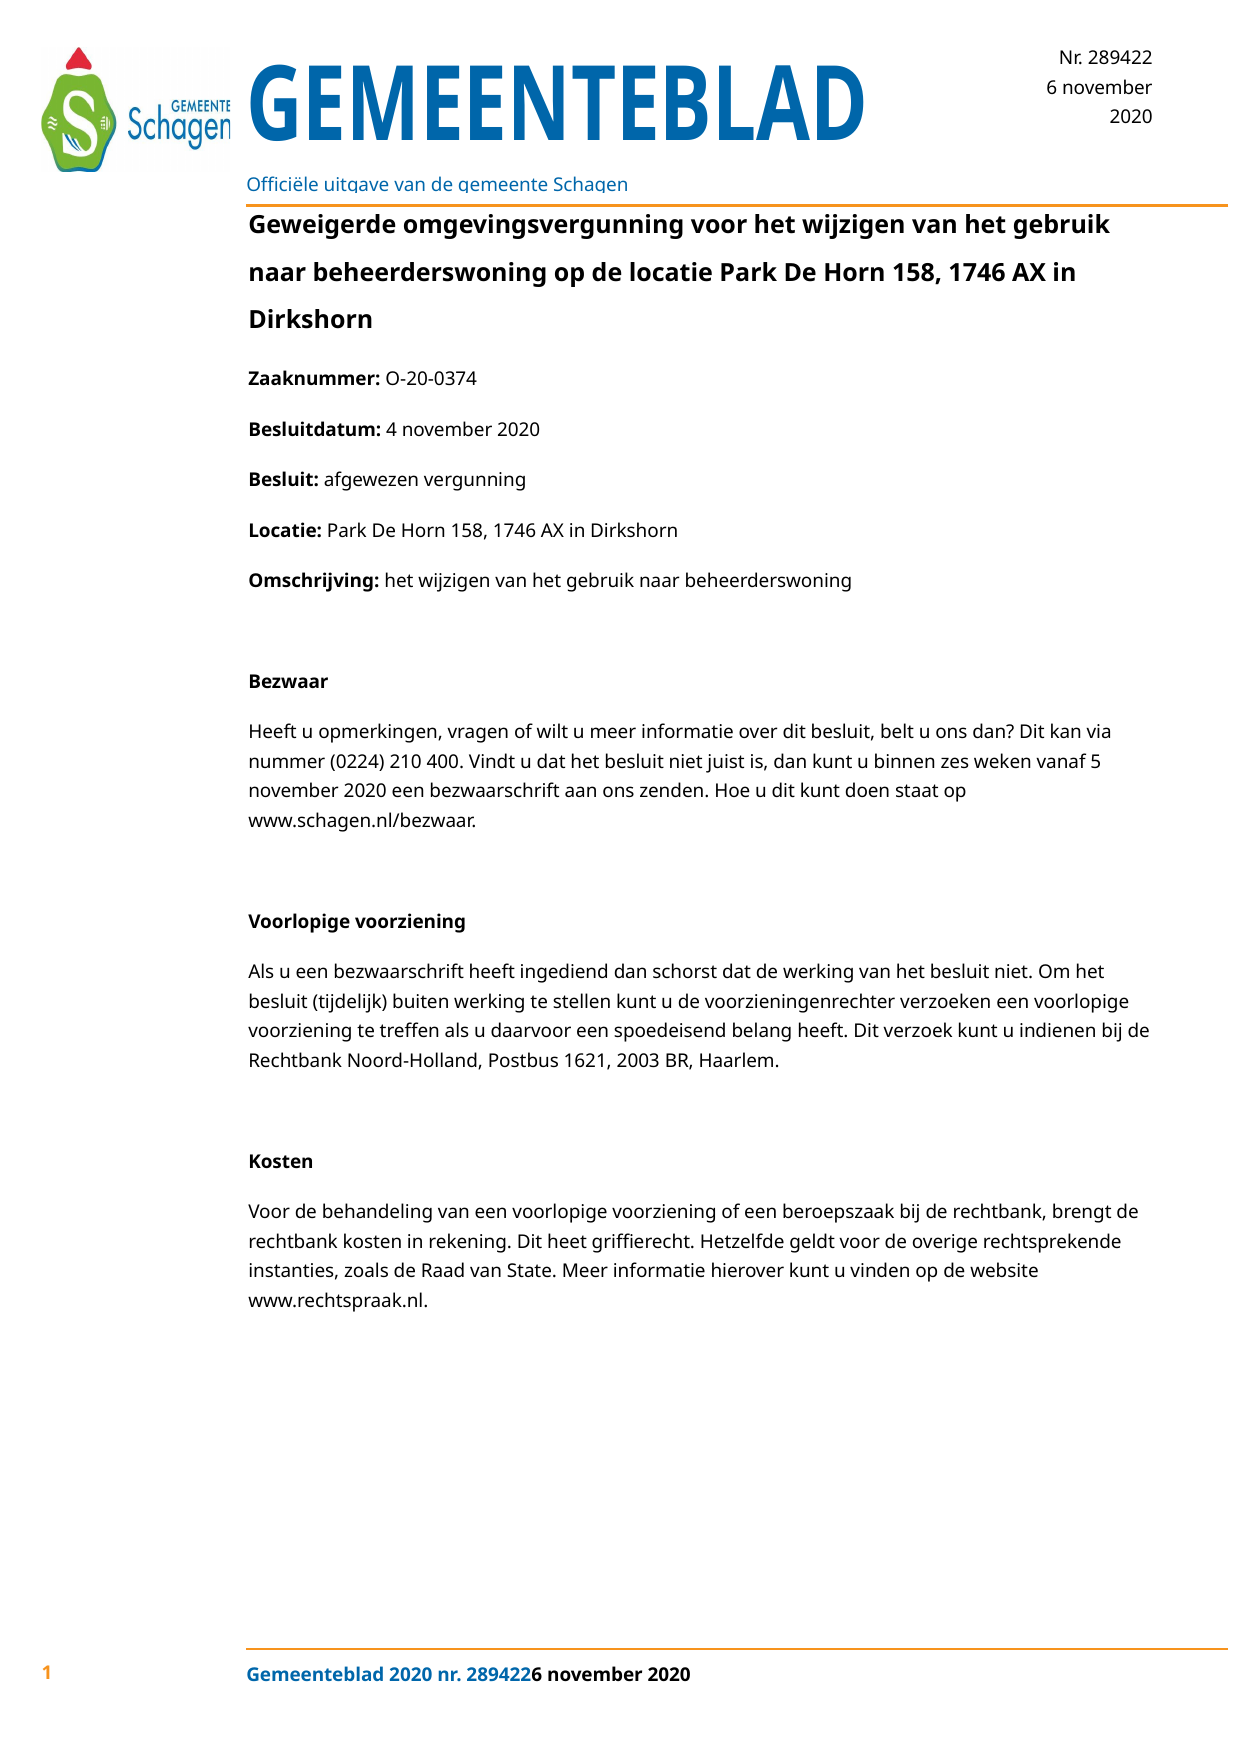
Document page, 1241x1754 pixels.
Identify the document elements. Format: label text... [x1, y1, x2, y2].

text Besluit: afgewezen vergunning [248, 466, 1152, 492]
text Heeft u opmerkingen, vragen of wilt u meer informatie over dit besluit, belt u ons dan? Dit kan via nummer (0224) 210 400. Vindt u dat het besluit niet juist is, dan kunt u binnen zes weken vanaf 5 november 2020 een bezwaarschrift aan ons zenden. Hoe u dit kunt doen staat op www.schagen.nl/bezwaar. [248, 718, 1152, 833]
text Omschrijving: het wijzigen van het gebruik naar beheerderswoning [248, 567, 1152, 593]
text Voor de behandeling van een voorlopige voorziening of een beroepszaak bij de rechtbank, brengt de rechtbank kosten in rekening. Dit heet griffierecht. Hetzelfde geldt voor de overige rechtsprekende instanties, zoals de Raad van State. Meer informatie hierover kunt u vinden op de website www.rechtspraak.nl. [248, 1198, 1152, 1313]
text Zaaknummer: O-20-0374 [248, 366, 1152, 391]
text Voorlopige voorziening [248, 908, 1152, 934]
text Besluitdatum: 4 november 2020 [248, 416, 1152, 442]
text Als u een bezwaarschrift heeft ingediend dan schorst dat de werking van het besluit niet. Om het besluit (tijdelijk) buiten werking te stellen kunt u de voorzieningenrechter verzoeken een voorlopige voorziening te treffen als u daarvoor een spoedeisend belang heeft. Dit verzoek kunt u indienen bij de Rechtbank Noord-Holland, Postbus 1621, 2003 BR, Haarlem. [248, 958, 1152, 1073]
picture [41, 47, 231, 172]
text Locatie: Park De Horn 158, 1746 AX in Dirkshorn [248, 517, 1152, 542]
text Bezwaar [248, 668, 1152, 694]
text Kosten [248, 1148, 1152, 1174]
text Geweigerde omgevingsvergunning voor het wijzigen van het gebruik naar beheerderswoning op de locatie Park De Horn 158, 1746 AX in Dirkshorn [248, 207, 1152, 336]
